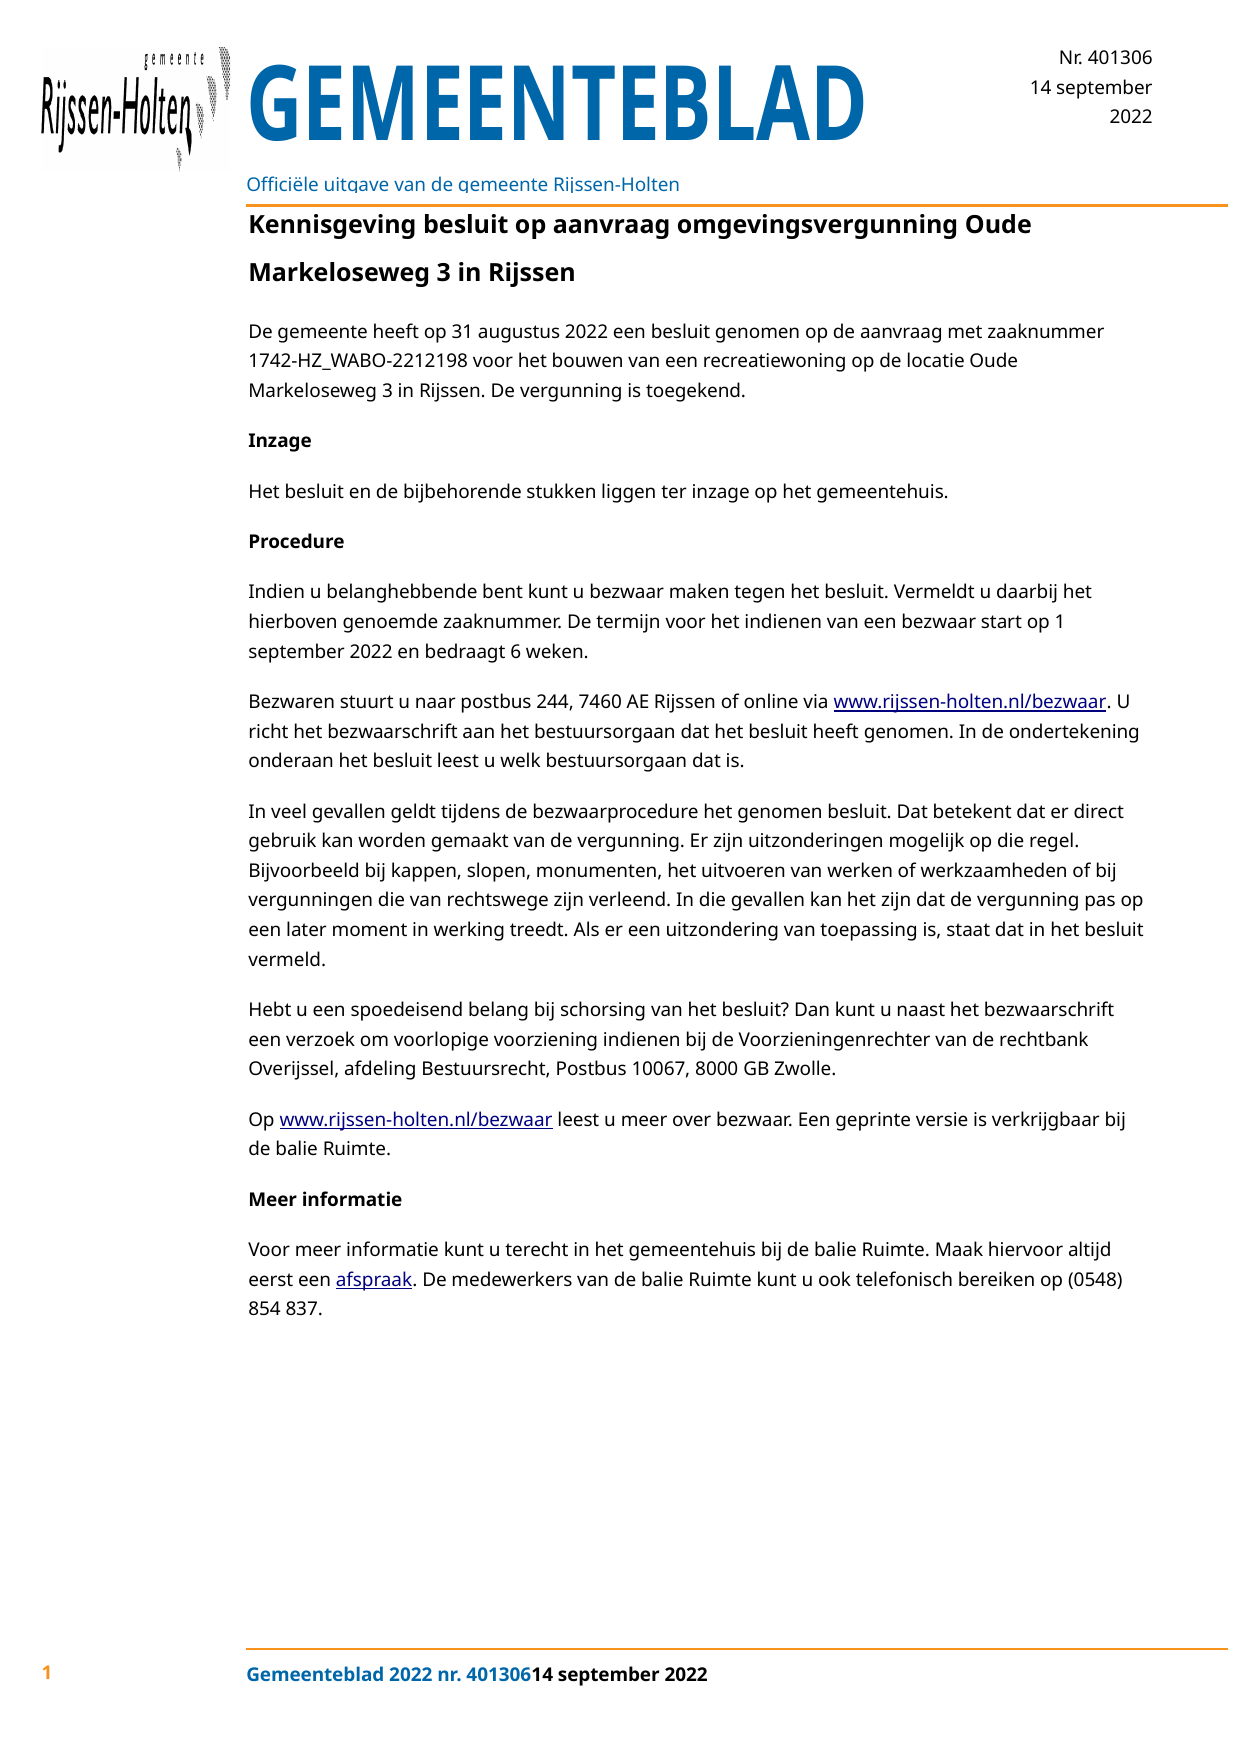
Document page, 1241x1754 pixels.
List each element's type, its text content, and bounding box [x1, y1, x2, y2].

text Op www.rijssen-holten.nl/bezwaar leest u meer over bezwaar. Een geprinte versie is verkrijgbaar bij de balie Ruimte. [248, 1106, 1152, 1161]
text Procedure [248, 528, 1152, 554]
text Voor meer informatie kunt u terecht in het gemeentehuis bij de balie Ruimte. Maak hiervoor altijd eerst een afspraak. De medewerkers van de balie Ruimte kunt u ook telefonisch bereiken op (0548) 854 837. [248, 1236, 1152, 1321]
text Hebt u een spoedeisend belang bij schorsing van het besluit? Dan kunt u naast het bezwaarschrift een verzoek om voorlopige voorziening indienen bij de Voorzieningenrechter van de rechtbank Overijssel, afdeling Bestuursrecht, Postbus 10067, 8000 GB Zwolle. [248, 996, 1152, 1081]
text De gemeente heeft op 31 augustus 2022 een besluit genomen op de aanvraag met zaaknummer 1742-HZ_WABO-2212198 voor het bouwen van een recreatiewoning op de locatie Oude Markeloseweg 3 in Rijssen. De vergunning is toegekend. [248, 318, 1152, 403]
text Inzage [248, 427, 1152, 453]
text Kennisgeving besluit op aanvraag omgevingsvergunning Oude Markeloseweg 3 in Rijssen [248, 207, 1152, 288]
text Meer informatie [248, 1186, 1152, 1212]
text In veel gevallen geldt tijdens de bezwaarprocedure het genomen besluit. Dat betekent dat er direct gebruik kan worden gemaakt van de vergunning. Er zijn uitzonderingen mogelijk op die regel. Bijvoorbeeld bij kappen, slopen, monumenten, het uitvoeren van werken of werkzaamheden of bij vergunningen die van rechtswege zijn verleend. In die gevallen kan het zijn dat de vergunning pas op een later moment in werking treedt. Als er een uitzondering van toepassing is, staat dat in het besluit vermeld. [248, 798, 1152, 972]
text Bezwaren stuurt u naar postbus 244, 7460 AE Rijssen of online via www.rijssen-holten.nl/bezwaar. U richt het bezwaarschrift aan het bestuursorgaan dat het besluit heeft genomen. In de ondertekening onderaan het besluit leest u welk bestuursorgaan dat is. [248, 688, 1152, 773]
text Indien u belanghebbende bent kunt u bezwaar maken tegen het besluit. Vermeldt u daarbij het hierboven genoemde zaaknummer. De termijn voor het indienen van een bezwaar start op 1 september 2022 en bedraagt 6 weken. [248, 579, 1152, 664]
picture [41, 47, 231, 172]
text Het besluit en de bijbehorende stukken liggen ter inzage op het gemeentehuis. [248, 478, 1152, 504]
